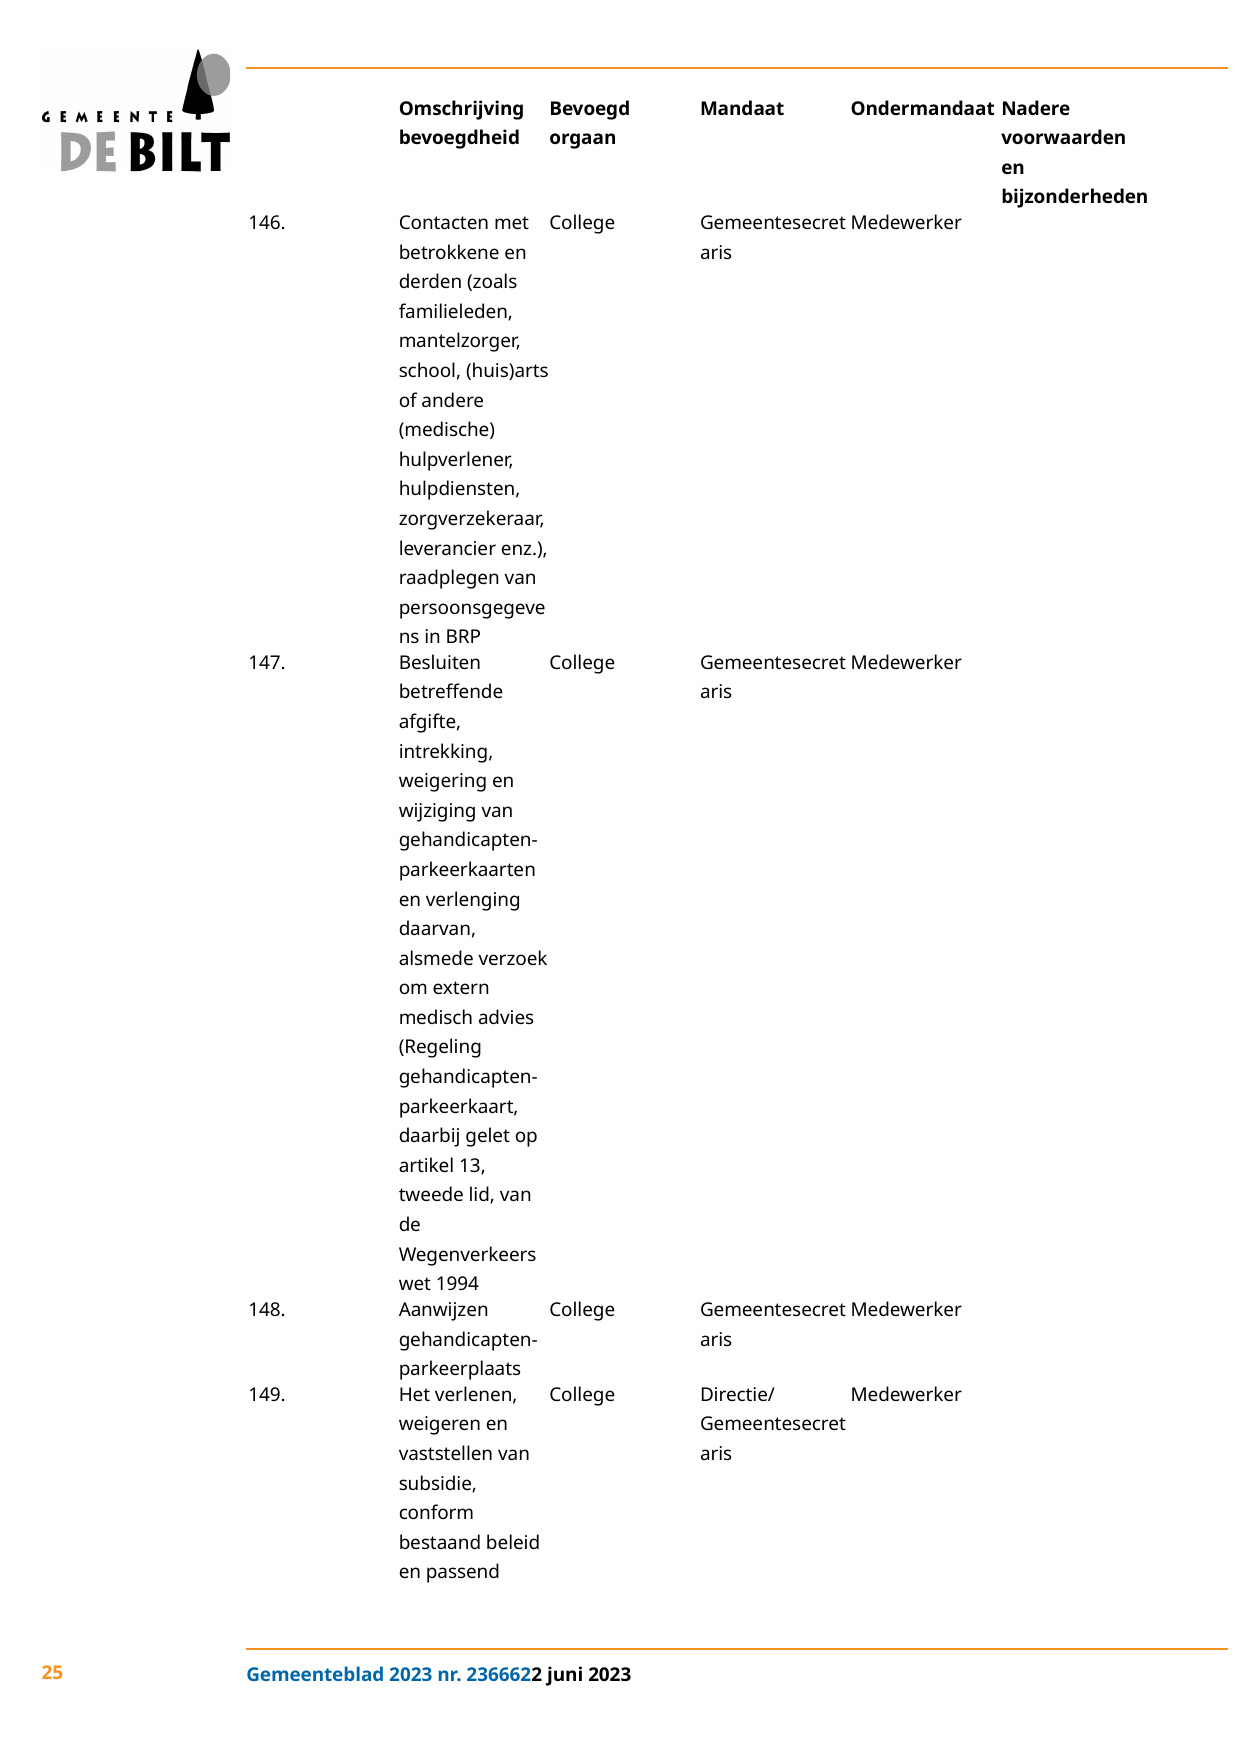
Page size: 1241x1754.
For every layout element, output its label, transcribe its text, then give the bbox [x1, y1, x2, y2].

table_cell Gemeentesecretaris [700, 1296, 850, 1381]
table_cell [1001, 649, 1152, 1296]
table_cell Aanwijzen gehandicapten- parkeerplaats [399, 1296, 549, 1381]
table_cell Directie/ Gemeentesecretaris [700, 1381, 850, 1584]
table_cell College [549, 209, 700, 649]
table_cell 146. [248, 209, 398, 649]
table_cell Gemeentesecretaris [700, 209, 850, 649]
table_header Nadere voorwaarden en bijzonderheden [1001, 95, 1152, 209]
table_cell Gemeentesecretaris [700, 649, 850, 1296]
table_cell Medewerker [850, 209, 1001, 649]
picture [41, 47, 231, 172]
table_cell College [549, 1296, 700, 1381]
table_header [248, 95, 398, 209]
table_cell [1001, 1296, 1152, 1381]
table_header Bevoegd orgaan [549, 95, 700, 209]
table_cell Medewerker [850, 1381, 1001, 1584]
table_cell 147. [248, 649, 398, 1296]
table_cell College [549, 1381, 700, 1584]
table_cell [1001, 209, 1152, 649]
table_cell Medewerker [850, 649, 1001, 1296]
table_cell Medewerker [850, 1296, 1001, 1381]
table_cell Contacten met betrokkene en derden (zoals familieleden, mantelzorger, school, (huis)arts of andere (medische) hulpverlener, hulpdiensten, zorgverzekeraar, leverancier enz.), raadplegen van persoonsgegevens in BRP [399, 209, 549, 649]
table_cell 148. [248, 1296, 398, 1381]
table_cell College [549, 649, 700, 1296]
table_header Omschrijving bevoegdheid [399, 95, 549, 209]
table_cell Het verlenen, weigeren en vaststellen van subsidie, conform bestaand beleid en passend [399, 1381, 549, 1584]
table_cell 149. [248, 1381, 398, 1584]
table_header Mandaat [700, 95, 850, 209]
table_cell Besluiten betreffende afgifte, intrekking, weigering en wijziging van gehandicapten-parkeerkaarten en verlenging daarvan, alsmede verzoek om extern medisch advies (Regeling gehandicapten- parkeerkaart, daarbij gelet op artikel 13, tweede lid, van de Wegenverkeerswet 1994 [399, 649, 549, 1296]
table_cell [1001, 1381, 1152, 1584]
table_header Ondermandaat [850, 95, 1001, 209]
